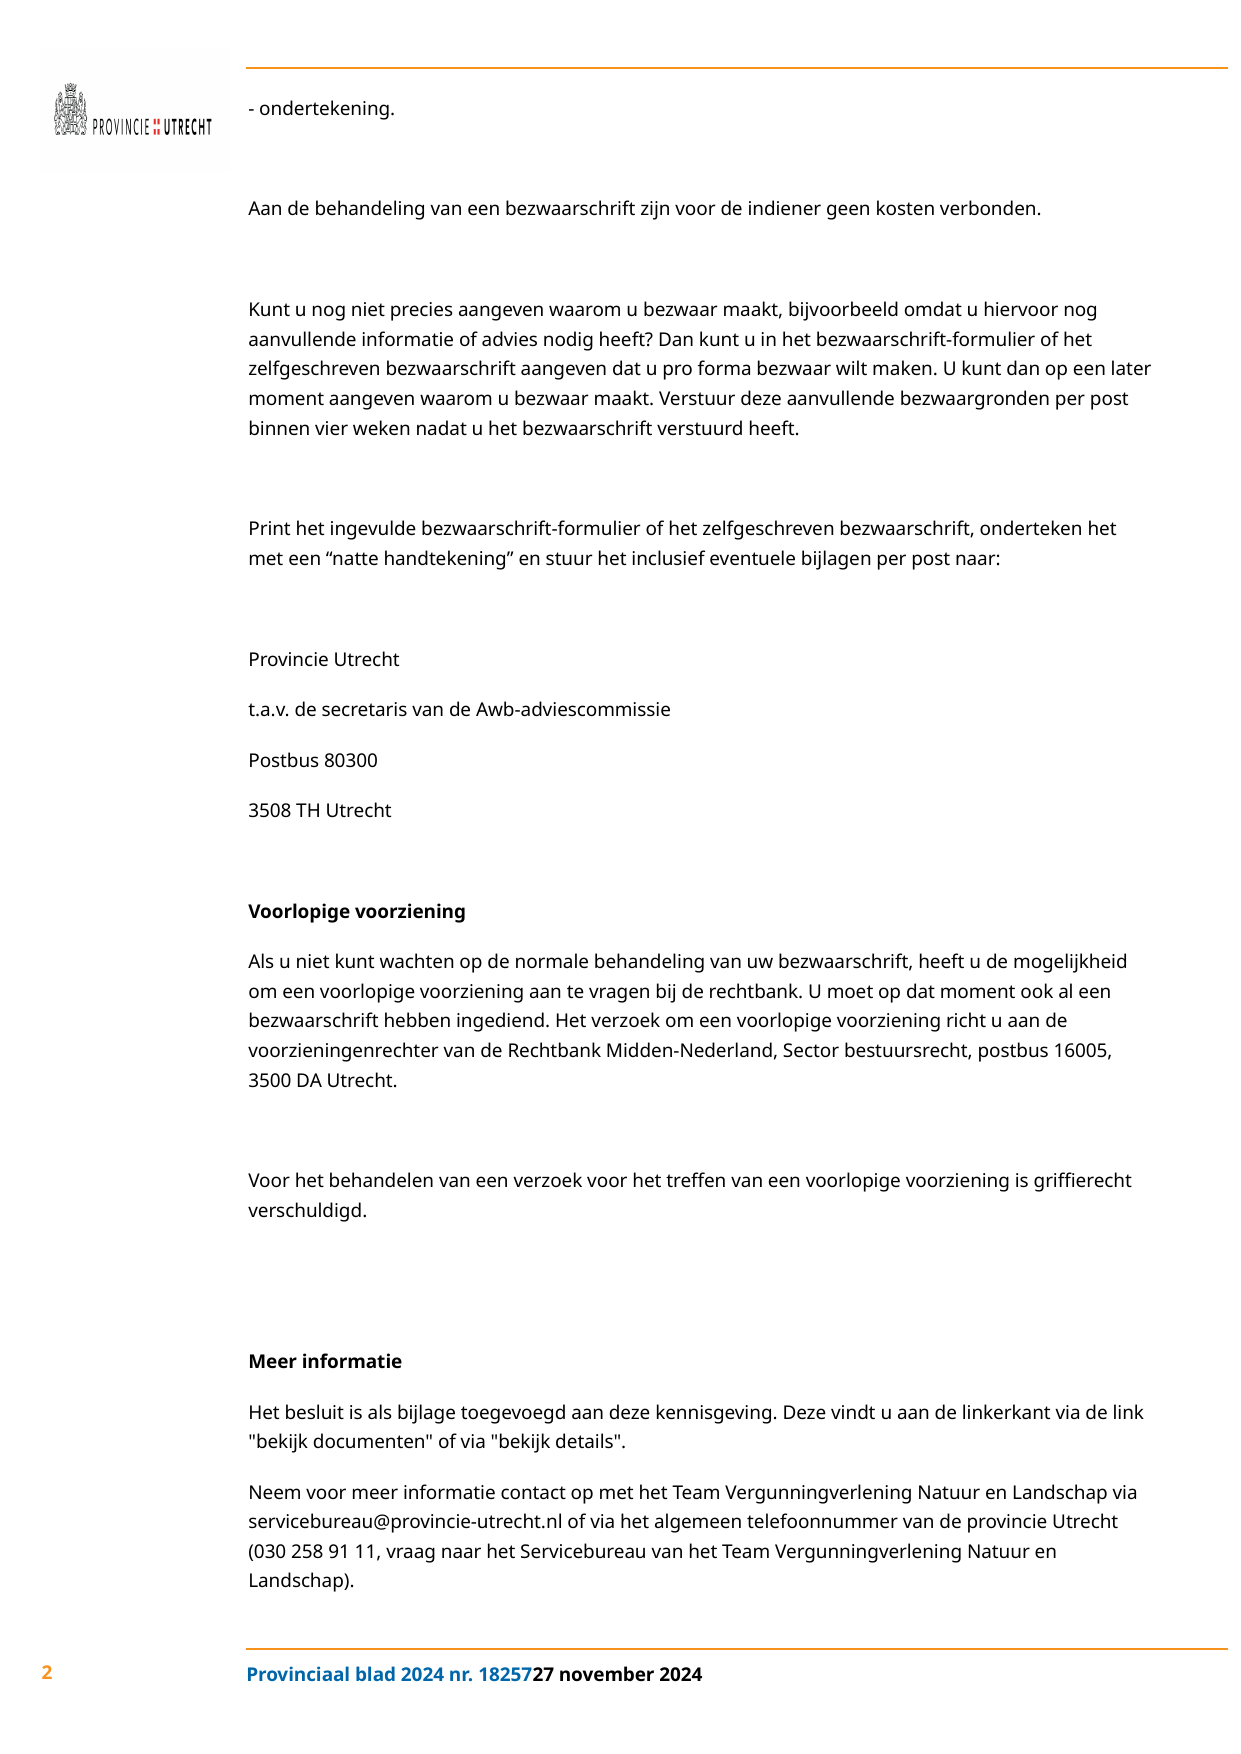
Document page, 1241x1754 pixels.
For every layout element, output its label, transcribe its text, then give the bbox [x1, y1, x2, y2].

text t.a.v. de secretaris van de Awb-adviescommissie [248, 696, 1152, 722]
text Als u niet kunt wachten op de normale behandeling van uw bezwaarschrift, heeft u de mogelijkheid om een voorlopige voorziening aan te vragen bij de rechtbank. U moet op dat moment ook al een bezwaarschrift hebben ingediend. Het verzoek om een voorlopige voorziening richt u aan de voorzieningenrechter van de Rechtbank Midden-Nederland, Sector bestuursrecht, postbus 16005, 3500 DA Utrecht. [248, 948, 1152, 1093]
text Het besluit is als bijlage toegevoegd aan deze kennisgeving. Deze vindt u aan de linkerkant via de link "bekijk documenten" of via "bekijk details". [248, 1399, 1152, 1454]
text Neem voor meer informatie contact op met het Team Vergunningverlening Natuur en Landschap via servicebureau@provincie-utrecht.nl of via het algemeen telefoonnummer van de provincie Utrecht (030 258 91 11, vraag naar het Servicebureau van het Team Vergunningverlening Natuur en Landschap). [248, 1479, 1152, 1593]
text Provincie Utrecht [248, 646, 1152, 672]
text - ondertekening. [248, 95, 1152, 121]
picture [41, 47, 231, 172]
text 3508 TH Utrecht [248, 797, 1152, 823]
text Kunt u nog niet precies aangeven waarom u bezwaar maakt, bijvoorbeeld omdat u hiervoor nog aanvullende informatie of advies nodig heeft? Dan kunt u in het bezwaarschrift-formulier of het zelfgeschreven bezwaarschrift aangeven dat u pro forma bezwaar wilt maken. U kunt dan op een later moment aangeven waarom u bezwaar maakt. Verstuur deze aanvullende bezwaargronden per post binnen vier weken nadat u het bezwaarschrift verstuurd heeft. [248, 296, 1152, 441]
text Aan de behandeling van een bezwaarschrift zijn voor de indiener geen kosten verbonden. [248, 196, 1152, 221]
text Print het ingevulde bezwaarschrift-formulier of het zelfgeschreven bezwaarschrift, onderteken het met een “natte handtekening” en stuur het inclusief eventuele bijlagen per post naar: [248, 516, 1152, 571]
text Voor het behandelen van een verzoek voor het treffen van een voorlopige voorziening is griffierecht verschuldigd. [248, 1168, 1152, 1223]
text Meer informatie [248, 1348, 1152, 1374]
text Voorlopige voorziening [248, 898, 1152, 924]
text Postbus 80300 [248, 747, 1152, 773]
